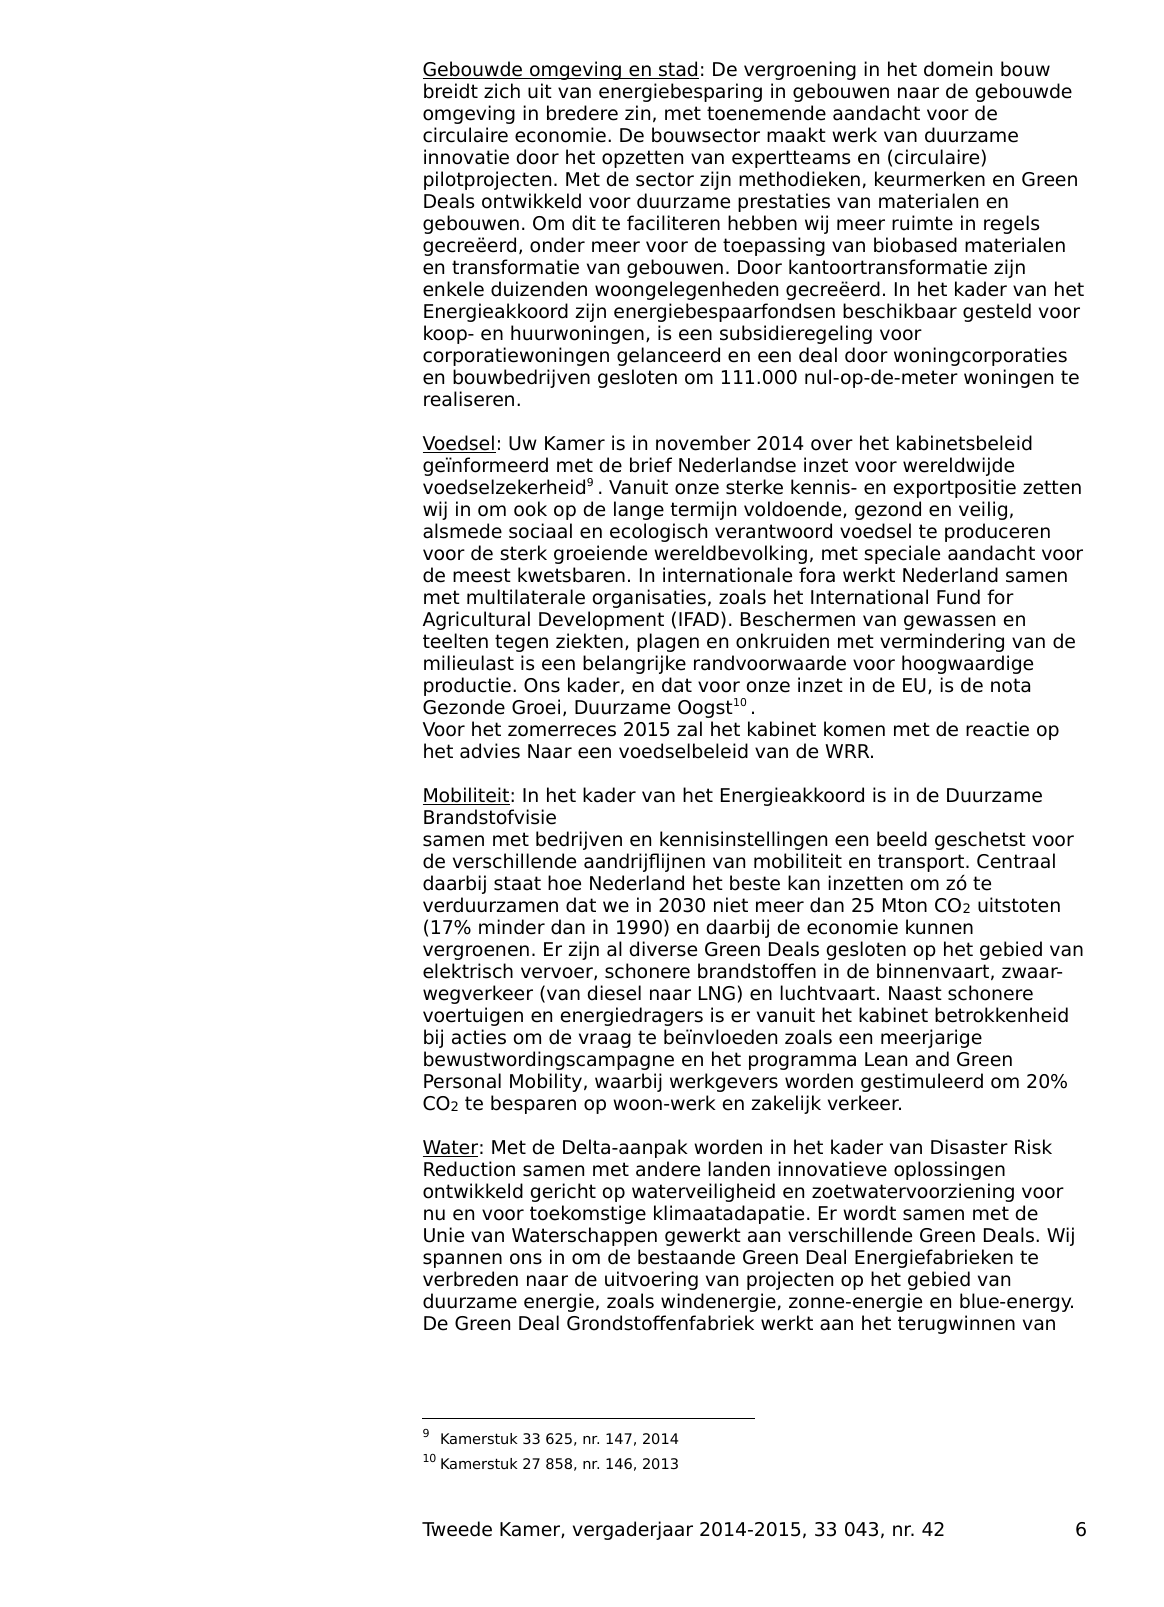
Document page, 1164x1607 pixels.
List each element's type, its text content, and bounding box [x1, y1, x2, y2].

text Kamerstuk 33 625, nr. 147, 2014 [422, 1427, 1087, 1449]
text Voor het zomerreces 2015 zal het kabinet komen met de reactie op het advies Naar een voedselbeleid van de WRR. [422, 719, 1087, 763]
text Gebouwde omgeving en stad: De vergroening in het domein bouw breidt zich uit van energiebesparing in gebouwen naar de gebouwde omgeving in bredere zin, met toenemende aandacht voor de circulaire economie. De bouwsector maakt werk van duurzame innovatie door het opzetten van expertteams en (circulaire) pilotprojecten. Met de sector zijn methodieken, keurmerken en Green Deals ontwikkeld voor duurzame prestaties van materialen en gebouwen. Om dit te faciliteren hebben wij meer ruimte in regels gecreëerd, onder meer voor de toepassing van biobased materialen en transformatie van gebouwen. Door kantoortransformatie zijn enkele duizenden woongelegenheden gecreëerd. In het kader van het Energieakkoord zijn energiebespaarfondsen beschikbaar gesteld voor koop- en huurwoningen, is een subsidieregeling voor corporatiewoningen gelanceerd en een deal door woningcorporaties en bouwbedrijven gesloten om 111.000 nul-op-de-meter woningen te realiseren. [422, 59, 1087, 411]
text Voedsel: Uw Kamer is in november 2014 over het kabinetsbeleid geïnformeerd met de brief Nederlandse inzet voor wereldwijde voedselzekerheid. Vanuit onze sterke kennis- en exportpositie zetten wij in om ook op de lange termijn voldoende, gezond en veilig, alsmede sociaal en ecologisch verantwoord voedsel te produceren voor de sterk groeiende wereldbevolking, met speciale aandacht voor de meest kwetsbaren. In internationale fora werkt Nederland samen met multilaterale organisaties, zoals het International Fund for Agricultural Development (IFAD). Beschermen van gewassen en teelten tegen ziekten, plagen en onkruiden met vermindering van de milieulast is een belangrijke randvoorwaarde voor hoogwaardige productie. Ons kader, en dat voor onze inzet in de EU, is de nota Gezonde Groei, Duurzame Oogst. [422, 433, 1087, 719]
text Water: Met de Delta-aanpak worden in het kader van Disaster Risk Reduction samen met andere landen innovatieve oplossingen ontwikkeld gericht op waterveiligheid en zoetwatervoorziening voor nu en voor toekomstige klimaatadapatie. Er wordt samen met de Unie van Waterschappen gewerkt aan verschillende Green Deals. Wij spannen ons in om de bestaande Green Deal Energiefabrieken te verbreden naar de uitvoering van projecten op het gebied van duurzame energie, zoals windenergie, zonne-energie en blue-energy. De Green Deal Grondstoffenfabriek werkt aan het terugwinnen van [422, 1137, 1087, 1334]
text Mobiliteit: In het kader van het Energieakkoord is in de Duurzame Brandstofvisie [422, 785, 1087, 829]
text Kamerstuk 27 858, nr. 146, 2013 [422, 1452, 1087, 1474]
text samen met bedrijven en kennisinstellingen een beeld geschetst voor de verschillende aandrijflijnen van mobiliteit en transport. Centraal daarbij staat hoe Nederland het beste kan inzetten om zó te verduurzamen dat we in 2030 niet meer dan 25 Mton CO2 uitstoten (17% minder dan in 1990) en daarbij de economie kunnen vergroenen. Er zijn al diverse Green Deals gesloten op het gebied van elektrisch vervoer, schonere brandstoffen in de binnenvaart, zwaar-wegverkeer (van diesel naar LNG) en luchtvaart. Naast schonere voertuigen en energiedragers is er vanuit het kabinet betrokkenheid bij acties om de vraag te beïnvloeden zoals een meerjarige bewustwordingscampagne en het programma Lean and Green Personal Mobility, waarbij werkgevers worden gestimuleerd om 20% CO2 te besparen op woon-werk en zakelijk verkeer. [422, 829, 1087, 1114]
